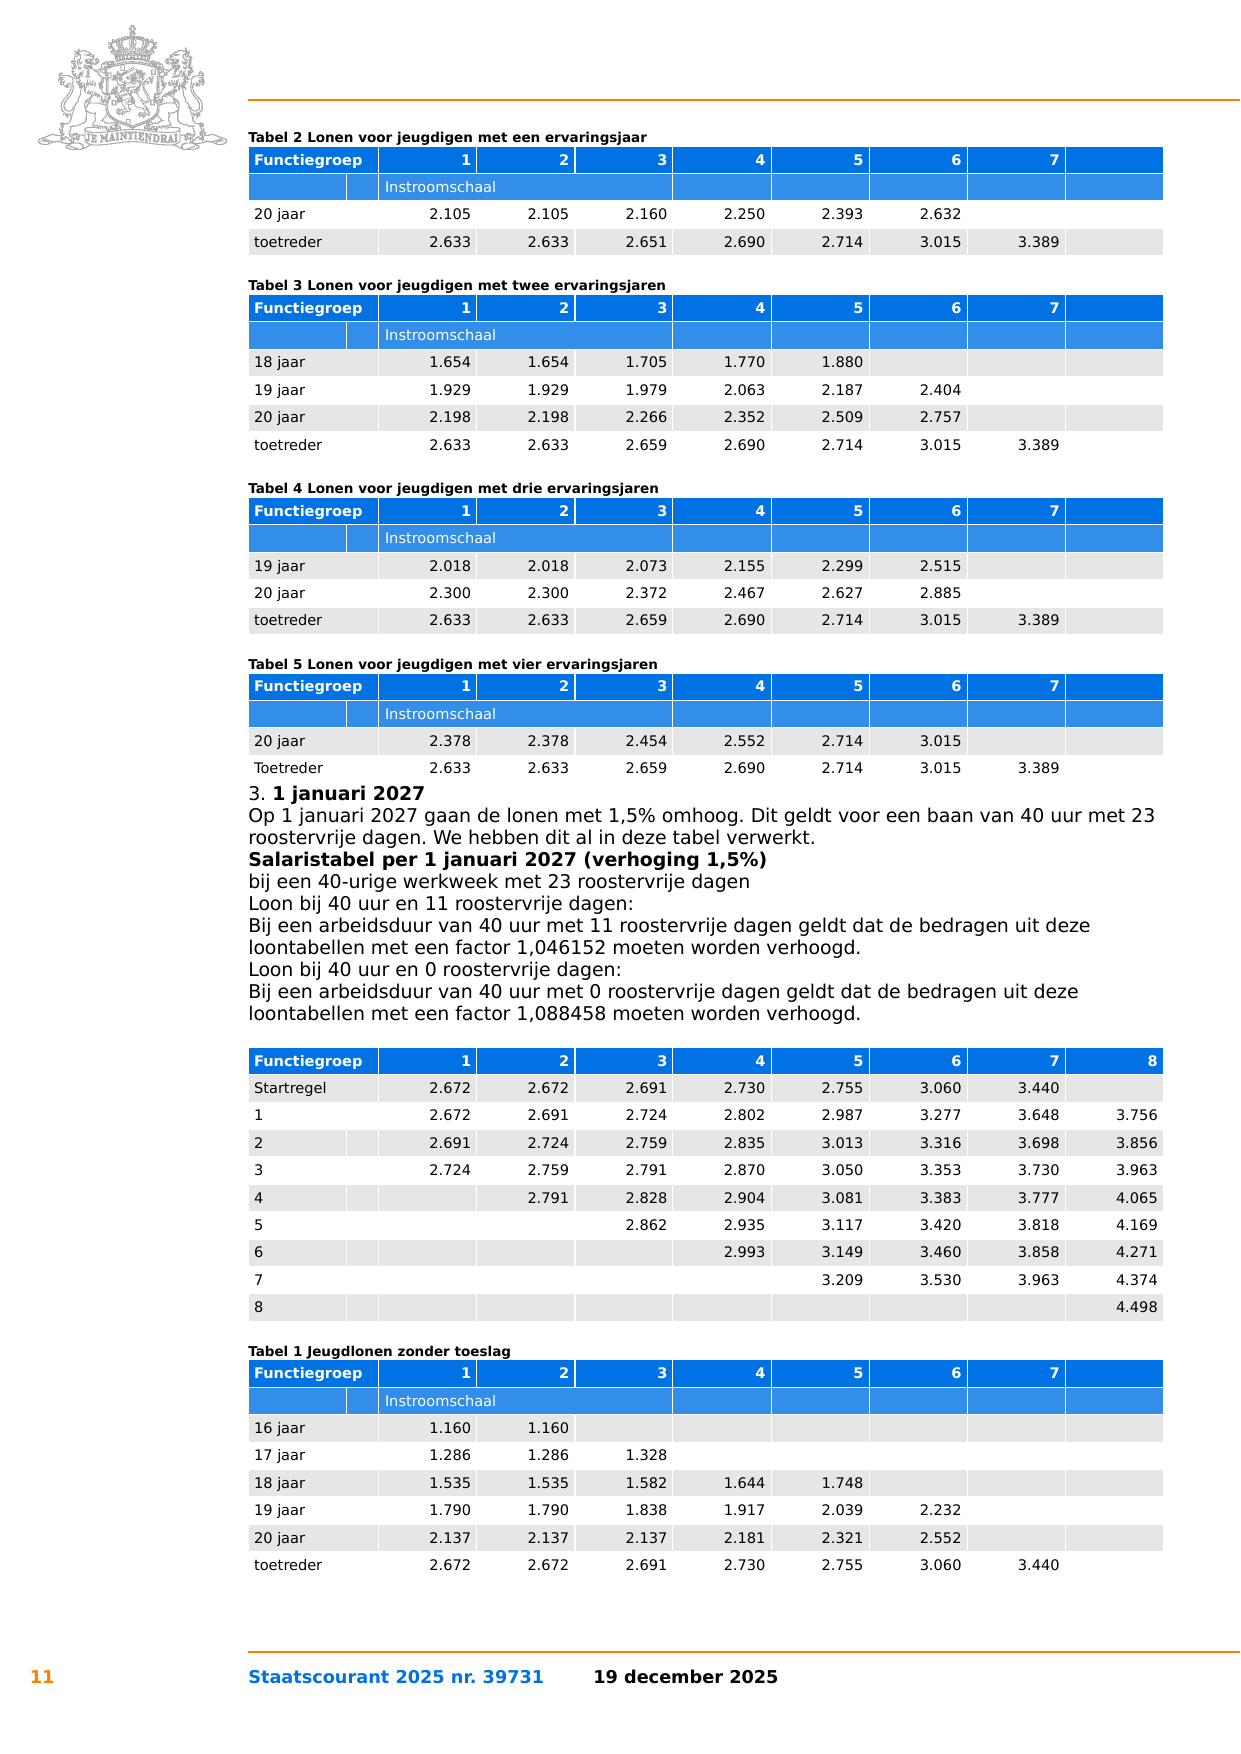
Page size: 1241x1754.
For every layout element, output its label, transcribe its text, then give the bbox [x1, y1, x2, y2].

table_cell 2.672 [477, 1075, 574, 1102]
table_cell [347, 1388, 378, 1414]
table_cell 2.690 [673, 432, 771, 458]
table_cell 3 [576, 1360, 672, 1387]
table_cell 3.389 [968, 756, 1065, 782]
table_cell 2.633 [477, 608, 574, 634]
table_cell 4 [673, 295, 771, 321]
table_cell 4.065 [1066, 1185, 1163, 1211]
table_cell [379, 1294, 476, 1321]
table_cell [347, 701, 378, 727]
table_cell 2.198 [379, 405, 476, 431]
table_cell [1066, 432, 1163, 458]
table_cell [772, 174, 869, 200]
table_cell 20 jaar [249, 201, 378, 228]
table_cell 2.828 [576, 1185, 672, 1211]
table_cell Instroomschaal [379, 174, 672, 200]
table_cell 7 [968, 295, 1065, 321]
table_cell 1.917 [673, 1498, 771, 1524]
table_cell [968, 1470, 1065, 1496]
table_cell 2.672 [379, 1075, 476, 1102]
table_cell 3.015 [870, 728, 967, 755]
table_cell 2.137 [477, 1525, 574, 1551]
table_cell 2.714 [772, 728, 869, 755]
table_cell 2 [477, 147, 574, 173]
table_cell 2.651 [576, 229, 672, 255]
table_cell 1.929 [477, 377, 574, 403]
table_cell [1066, 201, 1163, 228]
table_cell 2.018 [477, 553, 574, 579]
table_cell 7 [968, 1360, 1065, 1387]
table_cell 2.730 [673, 1552, 771, 1578]
table_cell [1066, 1360, 1163, 1387]
table_header 8 [1066, 1048, 1163, 1074]
table_cell [1066, 1388, 1163, 1414]
table_header 5 [772, 1048, 869, 1074]
text Op 1 januari 2027 gaan de lonen met 1,5% omhoog. Dit geldt voor een baan van 40 uur met 23 roostervrije dagen. We hebben dit al in deze tabel verwerkt. [248, 805, 1163, 849]
table_cell 2.515 [870, 553, 967, 579]
table_cell 2.454 [576, 728, 672, 755]
table_cell 1.160 [379, 1415, 476, 1442]
table_cell 2.266 [576, 405, 672, 431]
table_cell 3 [576, 295, 672, 321]
table_cell 1 [379, 498, 476, 524]
table_cell [1066, 728, 1163, 755]
table_cell [772, 1443, 869, 1469]
table_cell 2.378 [477, 728, 574, 755]
table_cell 19 jaar [249, 553, 378, 579]
table_cell 2.633 [379, 229, 476, 255]
table_cell 1.838 [576, 1498, 672, 1524]
table_cell 2.724 [576, 1103, 672, 1129]
table_cell 2.714 [772, 756, 869, 782]
table_cell 3.963 [968, 1267, 1065, 1293]
table_cell 2.393 [772, 201, 869, 228]
table_cell 6 [870, 295, 967, 321]
table_cell 3.856 [1066, 1130, 1163, 1156]
table_cell 19 jaar [249, 1498, 378, 1524]
table_cell [1066, 674, 1163, 700]
table_cell Startregel [249, 1075, 378, 1102]
table_cell 2.321 [772, 1525, 869, 1551]
table_cell 1.535 [379, 1470, 476, 1496]
table_cell 2.870 [673, 1158, 771, 1184]
table_cell [968, 1525, 1065, 1551]
table_cell 8 [249, 1294, 346, 1321]
table_cell 6 [870, 498, 967, 524]
table_cell 2.299 [772, 553, 869, 579]
table_cell 1.748 [772, 1470, 869, 1496]
table_cell 2.691 [576, 1552, 672, 1578]
table_cell 2.791 [477, 1185, 574, 1211]
table_cell [772, 525, 869, 552]
table_cell [1066, 1470, 1163, 1496]
table_cell 2.714 [772, 608, 869, 634]
table_cell [1066, 553, 1163, 579]
table_cell 3.530 [870, 1267, 967, 1293]
table_cell [347, 1158, 378, 1184]
table_cell 3.389 [968, 608, 1065, 634]
table_cell 1.286 [477, 1443, 574, 1469]
table_cell toetreder [249, 432, 378, 458]
table_cell 20 jaar [249, 728, 378, 755]
table_cell [772, 1294, 869, 1321]
table_cell 6 [870, 147, 967, 173]
table_cell [870, 1294, 967, 1321]
table_cell 2.759 [477, 1158, 574, 1184]
table_cell 3.389 [968, 432, 1065, 458]
table_cell 2.137 [576, 1525, 672, 1551]
table_cell [968, 350, 1065, 376]
table_cell 2.105 [477, 201, 574, 228]
table_cell 3.963 [1066, 1158, 1163, 1184]
table_cell [968, 525, 1065, 552]
table_cell [968, 728, 1065, 755]
table_cell toetreder [249, 229, 378, 255]
table_cell 18 jaar [249, 350, 378, 376]
table_cell 2.904 [673, 1185, 771, 1211]
table_cell [1066, 1075, 1163, 1102]
table_cell 20 jaar [249, 1525, 378, 1551]
table_cell 3.209 [772, 1267, 869, 1293]
table_cell [347, 322, 378, 349]
table_cell 3.777 [968, 1185, 1065, 1211]
table_cell 7 [968, 498, 1065, 524]
table_cell 3.383 [870, 1185, 967, 1211]
table_cell 20 jaar [249, 580, 378, 606]
table_cell [347, 1103, 378, 1129]
table_cell 1.705 [576, 350, 672, 376]
table_cell 3 [576, 674, 672, 700]
table_cell 7 [249, 1267, 346, 1293]
table_cell 2.714 [772, 432, 869, 458]
table_cell 2.862 [576, 1212, 672, 1238]
table_cell [1066, 498, 1163, 524]
table_cell 2.690 [673, 756, 771, 782]
table_cell 1.582 [576, 1470, 672, 1496]
table_cell [1066, 1525, 1163, 1551]
table_cell 18 jaar [249, 1470, 378, 1496]
table_cell 4 [673, 147, 771, 173]
table_cell 3 [249, 1158, 346, 1184]
table_cell 5 [772, 1360, 869, 1387]
table_cell 6 [249, 1240, 346, 1266]
table_cell [347, 1185, 378, 1211]
table_cell 2.993 [673, 1240, 771, 1266]
table_header Tabel 1 Jeugdlonen zonder toeslag [248, 1344, 1163, 1359]
table_cell 2.137 [379, 1525, 476, 1551]
table_cell [1066, 322, 1163, 349]
table_cell 1.286 [379, 1443, 476, 1469]
table_header Tabel 2 Lonen voor jeugdigen met een ervaringsjaar [248, 130, 1163, 146]
table_cell [576, 1267, 672, 1293]
table_cell 1.979 [576, 377, 672, 403]
table_cell 2.627 [772, 580, 869, 606]
table_cell [772, 1415, 869, 1442]
table_cell 2.063 [673, 377, 771, 403]
table_cell [347, 525, 378, 552]
table_cell Instroomschaal [379, 701, 672, 727]
table_header 2 [477, 1048, 574, 1074]
table_cell 2.633 [477, 229, 574, 255]
table_cell [968, 405, 1065, 431]
table_cell 2.552 [870, 1525, 967, 1551]
table_cell [249, 525, 346, 552]
table_cell 3.440 [968, 1075, 1065, 1102]
table_cell 2.835 [673, 1130, 771, 1156]
table_cell [379, 1240, 476, 1266]
table_cell 5 [772, 147, 869, 173]
table_header 4 [673, 1048, 771, 1074]
table_cell 2 [477, 674, 574, 700]
table_header 7 [968, 1048, 1065, 1074]
table_cell 4 [673, 1360, 771, 1387]
table_cell 2 [477, 498, 574, 524]
table_cell [870, 1443, 967, 1469]
table_cell [673, 1294, 771, 1321]
table_cell 5 [772, 674, 869, 700]
table_cell Instroomschaal [379, 525, 672, 552]
table_cell 2.691 [477, 1103, 574, 1129]
table_cell 3.440 [968, 1552, 1065, 1578]
table_cell Functiegroep [249, 147, 378, 173]
table_cell 2.250 [673, 201, 771, 228]
table_cell [1066, 756, 1163, 782]
table_cell [673, 1267, 771, 1293]
table_cell 2.633 [477, 756, 574, 782]
table_cell 2.714 [772, 229, 869, 255]
table_cell 2.802 [673, 1103, 771, 1129]
text Loon bij 40 uur en 11 roostervrije dagen: [248, 893, 1163, 915]
table_cell Toetreder [249, 756, 378, 782]
table_cell [968, 377, 1065, 403]
table_cell [249, 1388, 346, 1414]
table_header Functiegroep [249, 1048, 378, 1074]
table_cell [673, 1415, 771, 1442]
table_cell 3.015 [870, 608, 967, 634]
table_cell 2.352 [673, 405, 771, 431]
table_cell 3.015 [870, 432, 967, 458]
table_cell Functiegroep [249, 498, 378, 524]
table_cell 1.654 [379, 350, 476, 376]
table_cell 2 [477, 295, 574, 321]
table_cell [968, 322, 1065, 349]
table_cell [1066, 580, 1163, 606]
table_header Tabel 4 Lonen voor jeugdigen met drie ervaringsjaren [248, 481, 1163, 497]
table_header 1 [379, 1048, 476, 1074]
table_cell [347, 174, 378, 200]
table_cell 2.730 [673, 1075, 771, 1102]
table_cell [968, 174, 1065, 200]
table_cell 2.633 [379, 608, 476, 634]
table_cell 1 [249, 1103, 346, 1129]
table_cell [968, 1443, 1065, 1469]
table_cell 2.672 [477, 1552, 574, 1578]
table_cell 4.271 [1066, 1240, 1163, 1266]
table_cell 2.232 [870, 1498, 967, 1524]
table_cell [347, 1240, 378, 1266]
table_cell [870, 322, 967, 349]
table_cell 1.790 [379, 1498, 476, 1524]
table_cell 3.015 [870, 229, 967, 255]
table_cell 5 [772, 498, 869, 524]
table_cell 2.724 [477, 1130, 574, 1156]
table_cell 2.755 [772, 1075, 869, 1102]
table_cell 2.672 [379, 1552, 476, 1578]
table_cell 2.300 [477, 580, 574, 606]
table_cell [1066, 229, 1163, 255]
table_header 6 [870, 1048, 967, 1074]
table_cell [870, 701, 967, 727]
table_cell [1066, 350, 1163, 376]
table_cell 3.316 [870, 1130, 967, 1156]
table_cell 1 [379, 295, 476, 321]
text 3. 1 januari 2027 [248, 783, 1163, 805]
table_cell 3 [576, 498, 672, 524]
table_cell Functiegroep [249, 295, 378, 321]
table_cell [576, 1240, 672, 1266]
table_cell 3.858 [968, 1240, 1065, 1266]
table_cell Instroomschaal [379, 322, 672, 349]
table_cell [772, 1388, 869, 1414]
table_cell 2.187 [772, 377, 869, 403]
table_cell toetreder [249, 608, 378, 634]
table_cell 3.756 [1066, 1103, 1163, 1129]
table_cell [673, 1388, 771, 1414]
table_cell [870, 1388, 967, 1414]
table_cell [1066, 701, 1163, 727]
table_cell [968, 201, 1065, 228]
table_cell Instroomschaal [379, 1388, 672, 1414]
table_cell 16 jaar [249, 1415, 378, 1442]
table_cell [870, 1470, 967, 1496]
table_cell [1066, 147, 1163, 173]
table_cell 3.460 [870, 1240, 967, 1266]
text Bij een arbeidsduur van 40 uur met 0 roostervrije dagen geldt dat de bedragen uit deze loontabellen met een factor 1,088458 moeten worden verhoogd. [248, 981, 1163, 1025]
table_cell [968, 1388, 1065, 1414]
table_cell [477, 1267, 574, 1293]
table_cell [1066, 377, 1163, 403]
table_cell 1 [379, 674, 476, 700]
table_cell [477, 1294, 574, 1321]
table_cell 2.160 [576, 201, 672, 228]
table_cell 2 [477, 1360, 574, 1387]
table_cell 2.755 [772, 1552, 869, 1578]
table_cell [379, 1185, 476, 1211]
table_cell [347, 1212, 378, 1238]
table_cell [1066, 1552, 1163, 1578]
table_cell 2.987 [772, 1103, 869, 1129]
table_cell 20 jaar [249, 405, 378, 431]
table_cell [1066, 295, 1163, 321]
table_cell Functiegroep [249, 1360, 378, 1387]
table_cell [477, 1240, 574, 1266]
table_cell 6 [870, 1360, 967, 1387]
table_cell 1.160 [477, 1415, 574, 1442]
table_cell [379, 1212, 476, 1238]
text Salaristabel per 1 januari 2027 (verhoging 1,5%) [248, 849, 1163, 871]
table_cell 3.730 [968, 1158, 1065, 1184]
text Loon bij 40 uur en 0 roostervrije dagen: [248, 959, 1163, 981]
table_cell 2.759 [576, 1130, 672, 1156]
table_cell 1.880 [772, 350, 869, 376]
table_cell 1 [379, 147, 476, 173]
table_cell [673, 701, 771, 727]
table_cell 3.698 [968, 1130, 1065, 1156]
table_cell 3.060 [870, 1075, 967, 1102]
table_cell 3.818 [968, 1212, 1065, 1238]
table_cell 2.757 [870, 405, 967, 431]
table_cell 2.467 [673, 580, 771, 606]
table_cell [673, 322, 771, 349]
table_cell 2.659 [576, 756, 672, 782]
table_cell [576, 1415, 672, 1442]
table_cell [1066, 174, 1163, 200]
table_cell 2.691 [379, 1130, 476, 1156]
table_cell [968, 701, 1065, 727]
table_cell 2.155 [673, 553, 771, 579]
table_cell 2.659 [576, 432, 672, 458]
table_cell 3.013 [772, 1130, 869, 1156]
table_cell 2.300 [379, 580, 476, 606]
table_header Tabel 3 Lonen voor jeugdigen met twee ervaringsjaren [248, 278, 1163, 294]
table_cell 2.633 [477, 432, 574, 458]
table_cell 2.105 [379, 201, 476, 228]
table_cell [347, 1267, 378, 1293]
table_cell [379, 1267, 476, 1293]
table_cell 1.654 [477, 350, 574, 376]
table_cell [347, 1294, 378, 1321]
table_cell [1066, 608, 1163, 634]
table_cell [1066, 1443, 1163, 1469]
table_cell 1.790 [477, 1498, 574, 1524]
table_cell 3.117 [772, 1212, 869, 1238]
table_cell 3.149 [772, 1240, 869, 1266]
table_cell toetreder [249, 1552, 378, 1578]
table_cell [1066, 1415, 1163, 1442]
table_cell [249, 322, 346, 349]
table_cell 3.648 [968, 1103, 1065, 1129]
table_cell 2.690 [673, 229, 771, 255]
table_cell 5 [249, 1212, 346, 1238]
table_cell 3.015 [870, 756, 967, 782]
table_cell 7 [968, 147, 1065, 173]
table_cell [870, 525, 967, 552]
table_cell 4 [673, 498, 771, 524]
table_cell [249, 701, 346, 727]
table_cell 2.633 [379, 756, 476, 782]
table_cell [1066, 405, 1163, 431]
table_cell 2.672 [379, 1103, 476, 1129]
table_cell 3.050 [772, 1158, 869, 1184]
table_cell 2.885 [870, 580, 967, 606]
table_cell 2.404 [870, 377, 967, 403]
table_cell 3.389 [968, 229, 1065, 255]
table_cell 2.378 [379, 728, 476, 755]
table_cell 2.791 [576, 1158, 672, 1184]
table_cell 4.498 [1066, 1294, 1163, 1321]
table_cell 2.935 [673, 1212, 771, 1238]
table_cell 4 [249, 1185, 346, 1211]
table_cell 2.632 [870, 201, 967, 228]
table_cell [1066, 1498, 1163, 1524]
table_cell 1.644 [673, 1470, 771, 1496]
table_cell 3.277 [870, 1103, 967, 1129]
table_cell 3.420 [870, 1212, 967, 1238]
table_cell 3.353 [870, 1158, 967, 1184]
table_cell 2.039 [772, 1498, 869, 1524]
table_cell 2.690 [673, 608, 771, 634]
table_cell 2.018 [379, 553, 476, 579]
table_cell 2.181 [673, 1525, 771, 1551]
table_cell [347, 1130, 378, 1156]
table_header Tabel 5 Lonen voor jeugdigen met vier ervaringsjaren [248, 657, 1163, 672]
table_cell [870, 1415, 967, 1442]
table_cell 2.198 [477, 405, 574, 431]
table_cell 1.535 [477, 1470, 574, 1496]
table_cell [870, 174, 967, 200]
table_cell 1 [379, 1360, 476, 1387]
table_cell [968, 1498, 1065, 1524]
table_cell [477, 1212, 574, 1238]
text Bij een arbeidsduur van 40 uur met 11 roostervrije dagen geldt dat de bedragen uit deze loontabellen met een factor 1,046152 moeten worden verhoogd. [248, 915, 1163, 959]
table_cell [968, 580, 1065, 606]
table_cell [772, 322, 869, 349]
table_cell 6 [870, 674, 967, 700]
table_cell 3.060 [870, 1552, 967, 1578]
table_cell 2.691 [576, 1075, 672, 1102]
table_cell [673, 525, 771, 552]
table_cell 1.770 [673, 350, 771, 376]
table_cell 2.724 [379, 1158, 476, 1184]
table_cell 3.081 [772, 1185, 869, 1211]
table_cell 2.509 [772, 405, 869, 431]
table_cell [673, 174, 771, 200]
table_cell 1.929 [379, 377, 476, 403]
table_header 3 [576, 1048, 672, 1074]
table_cell [576, 1294, 672, 1321]
table_cell 1.328 [576, 1443, 672, 1469]
table_cell 2.073 [576, 553, 672, 579]
table_cell 7 [968, 674, 1065, 700]
text bij een 40-urige werkweek met 23 roostervrije dagen [248, 871, 1163, 893]
table_cell [772, 701, 869, 727]
table_cell [1066, 525, 1163, 552]
table_cell [249, 174, 346, 200]
table_cell 5 [772, 295, 869, 321]
table_cell 2.372 [576, 580, 672, 606]
table_cell [870, 350, 967, 376]
table_cell 2 [249, 1130, 346, 1156]
table_cell 3 [576, 147, 672, 173]
table_cell 2.633 [379, 432, 476, 458]
table_cell Functiegroep [249, 674, 378, 700]
table_cell [673, 1443, 771, 1469]
table_cell [968, 1415, 1065, 1442]
table_cell 4.374 [1066, 1267, 1163, 1293]
table_cell [968, 553, 1065, 579]
table_cell 19 jaar [249, 377, 378, 403]
table_cell 4 [673, 674, 771, 700]
table_cell [968, 1294, 1065, 1321]
table_cell 4.169 [1066, 1212, 1163, 1238]
table_cell 2.659 [576, 608, 672, 634]
table_cell 2.552 [673, 728, 771, 755]
table_cell 17 jaar [249, 1443, 378, 1469]
picture [38, 25, 227, 150]
